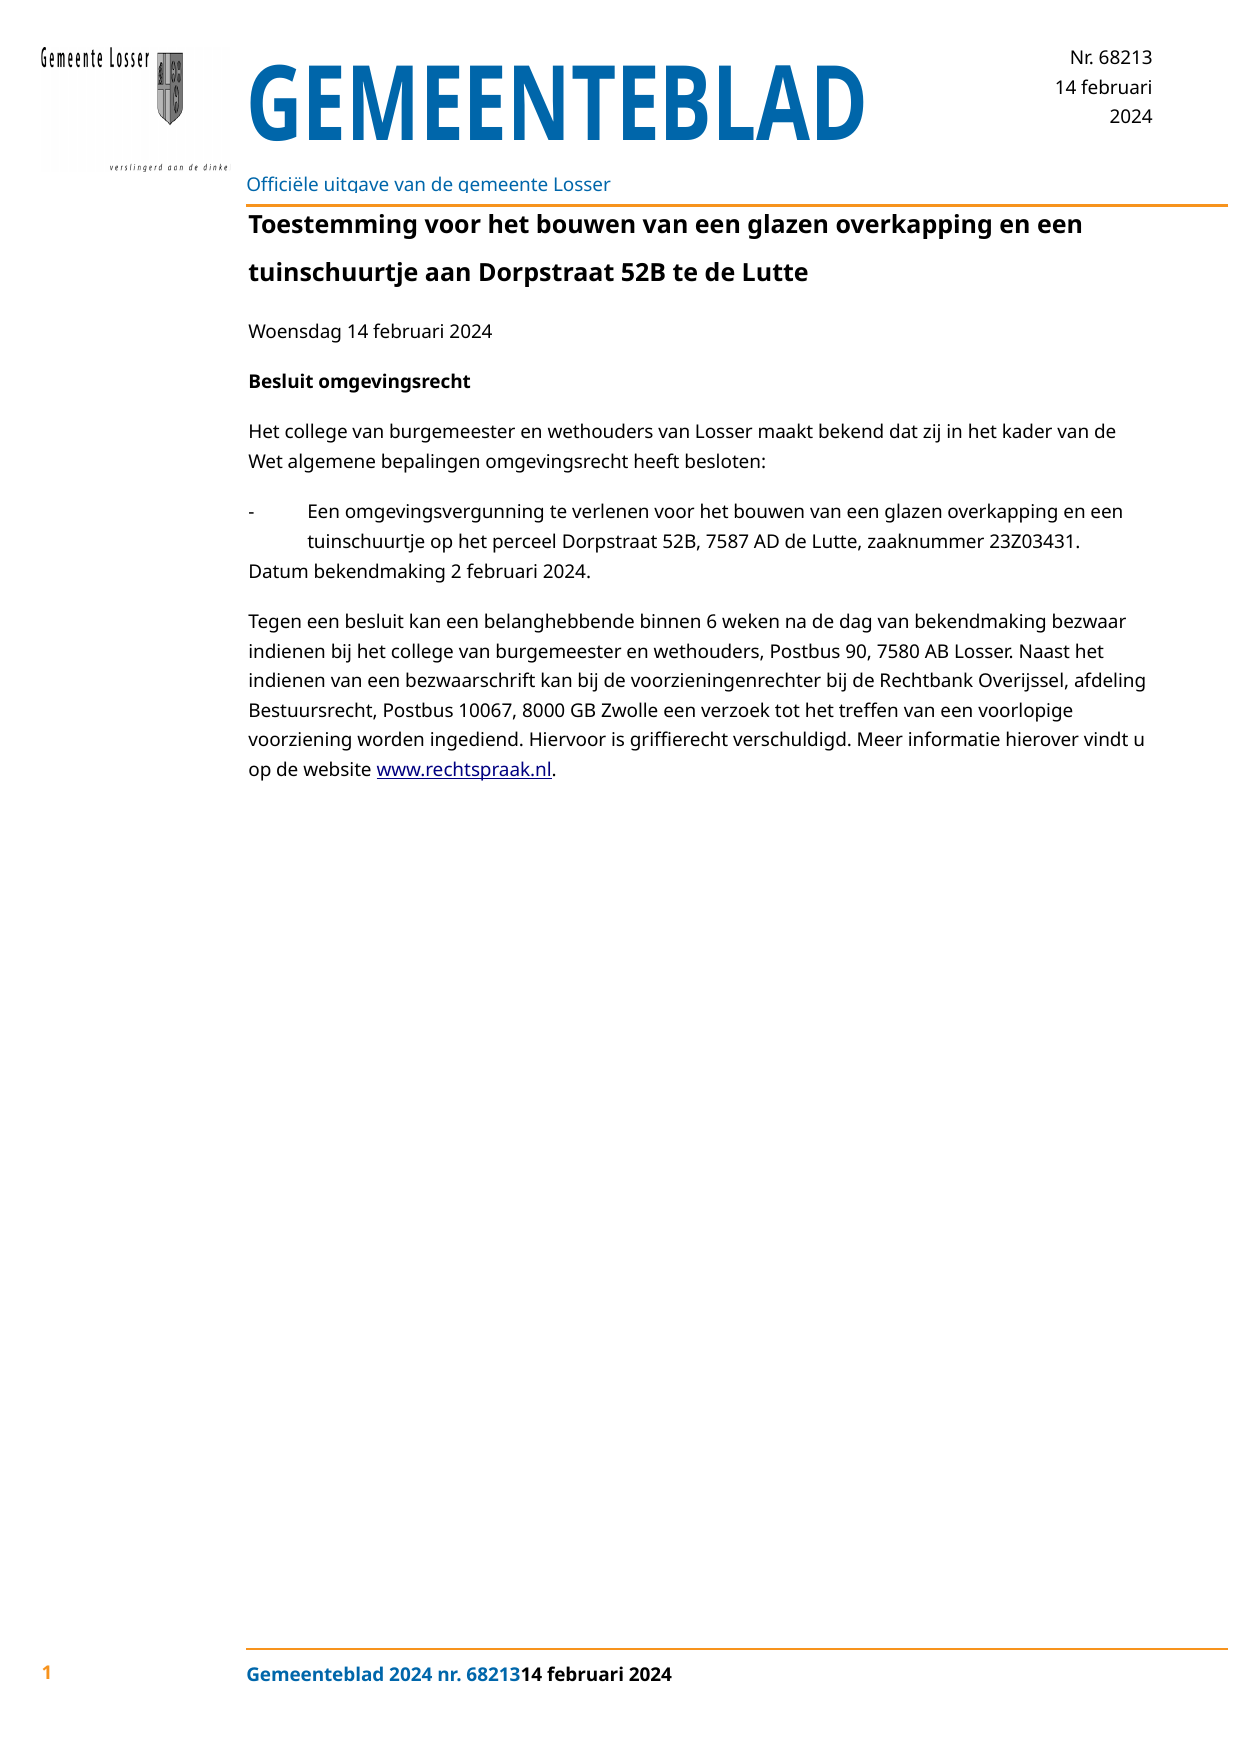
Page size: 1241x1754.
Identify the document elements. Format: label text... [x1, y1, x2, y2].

text Woensdag 14 februari 2024 [248, 318, 1152, 344]
text Besluit omgevingsrecht [248, 368, 1152, 394]
picture [41, 47, 231, 172]
text Datum bekendmaking 2 februari 2024. [248, 558, 1152, 584]
list Een omgevingsvergunning te verlenen voor het bouwen van een glazen overkapping en een tuinschuurtje op het perceel Dorpstraat 52B, 7587 AD de Lutte, zaaknummer 23Z03431. [248, 499, 1152, 554]
text Toestemming voor het bouwen van een glazen overkapping en een tuinschuurtje aan Dorpstraat 52B te de Lutte [248, 207, 1152, 288]
text Het college van burgemeester en wethouders van Losser maakt bekend dat zij in het kader van de Wet algemene bepalingen omgevingsrecht heeft besloten: [248, 419, 1152, 474]
text Tegen een besluit kan een belanghebbende binnen 6 weken na de dag van bekendmaking bezwaar indienen bij het college van burgemeester en wethouders, Postbus 90, 7580 AB Losser. Naast het indienen van een bezwaarschrift kan bij de voorzieningenrechter bij de Rechtbank Overijssel, afdeling Bestuursrecht, Postbus 10067, 8000 GB Zwolle een verzoek tot het treffen van een voorlopige voorziening worden ingediend. Hiervoor is griffierecht verschuldigd. Meer informatie hierover vindt u op de website www.rechtspraak.nl. [248, 608, 1152, 782]
